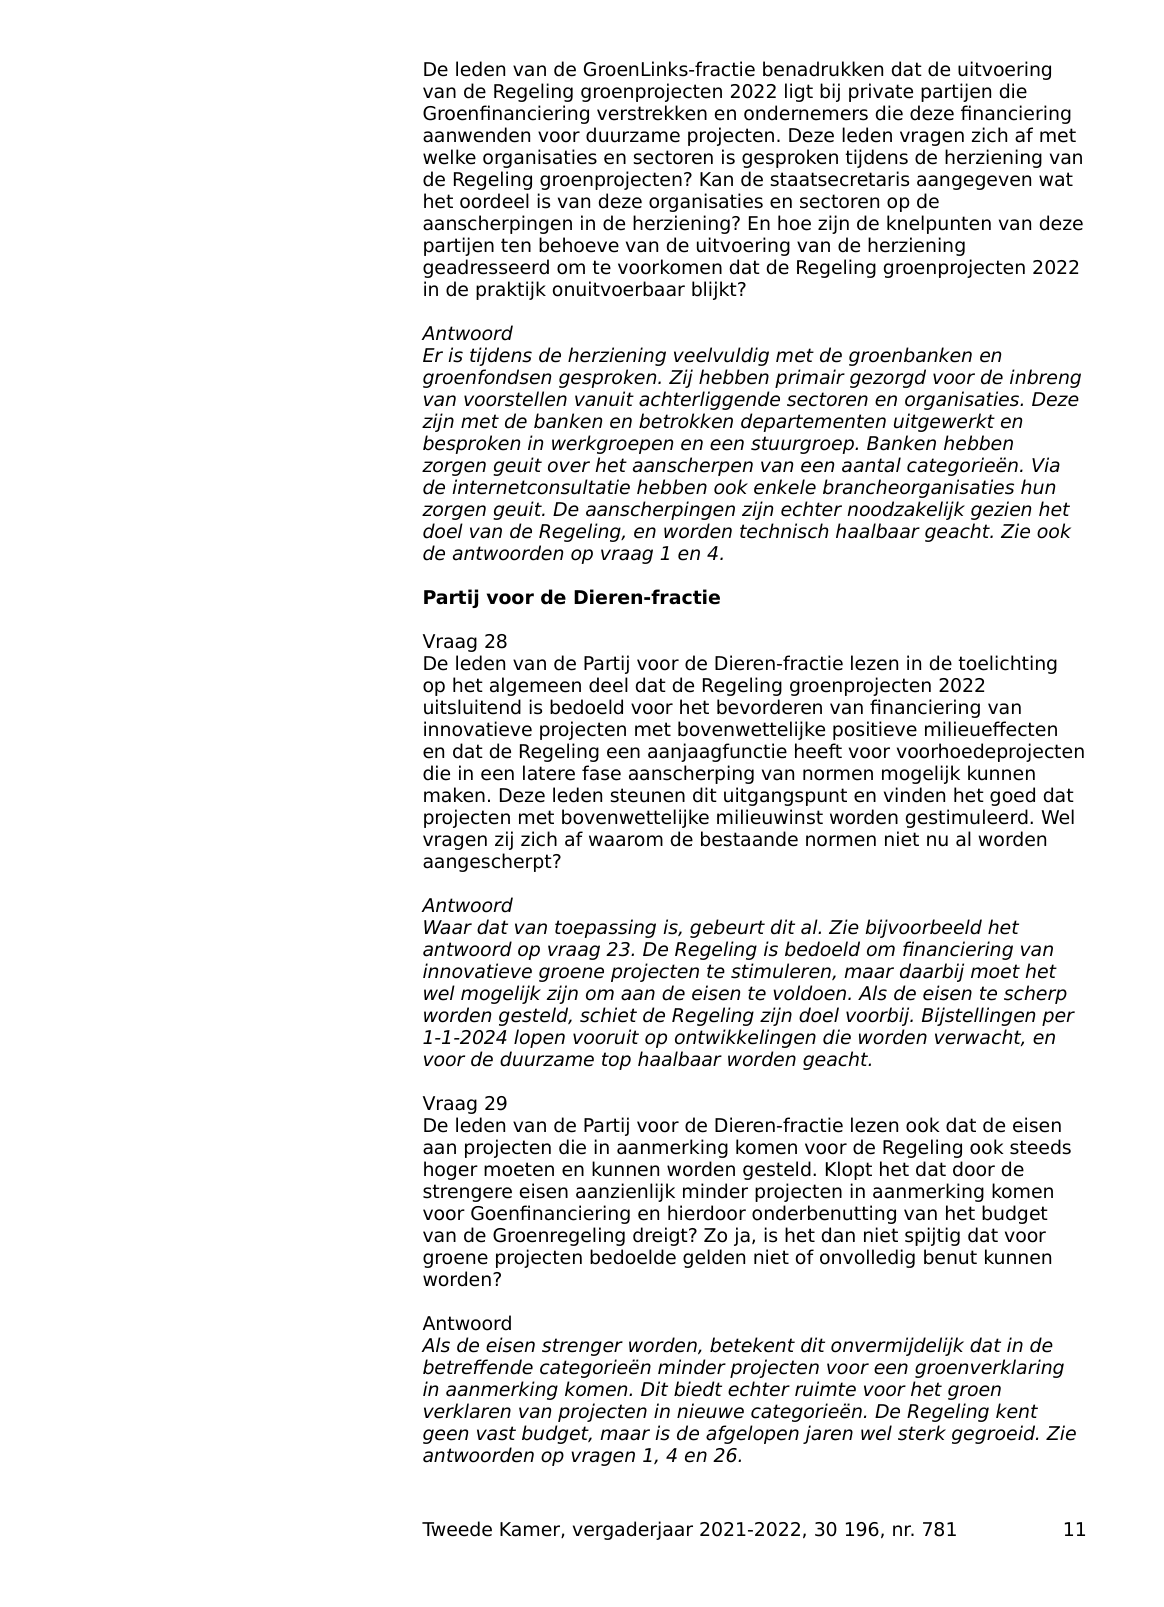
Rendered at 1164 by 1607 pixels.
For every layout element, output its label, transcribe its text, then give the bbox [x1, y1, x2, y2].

text Er is tijdens de herziening veelvuldig met de groenbanken en groenfondsen gesproken. Zij hebben primair gezorgd voor de inbreng van voorstellen vanuit achterliggende sectoren en organisaties. Deze zijn met de banken en betrokken departementen uitgewerkt en besproken in werkgroepen en een stuurgroep. Banken hebben zorgen geuit over het aanscherpen van een aantal categorieën. Via de internetconsultatie hebben ook enkele brancheorganisaties hun zorgen geuit. De aanscherpingen zijn echter noodzakelijk gezien het doel van de Regeling, en worden technisch haalbaar geacht. Zie ook de antwoorden op vraag 1 en 4. [422, 345, 1087, 565]
text Waar dat van toepassing is, gebeurt dit al. Zie bijvoorbeeld het antwoord op vraag 23. De Regeling is bedoeld om financiering van innovatieve groene projecten te stimuleren, maar daarbij moet het wel mogelijk zijn om aan de eisen te voldoen. Als de eisen te scherp worden gesteld, schiet de Regeling zijn doel voorbij. Bijstellingen per 1-1-2024 lopen vooruit op ontwikkelingen die worden verwacht, en voor de duurzame top haalbaar worden geacht. [422, 917, 1087, 1071]
text De leden van de Partij voor de Dieren-fractie lezen ook dat de eisen aan projecten die in aanmerking komen voor de Regeling ook steeds hoger moeten en kunnen worden gesteld. Klopt het dat door de strengere eisen aanzienlijk minder projecten in aanmerking komen voor Goenfinanciering en hierdoor onderbenutting van het budget van de Groenregeling dreigt? Zo ja, is het dan niet spijtig dat voor groene projecten bedoelde gelden niet of onvolledig benut kunnen worden? [422, 1115, 1087, 1291]
text Vraag 29 [422, 1093, 1087, 1115]
text Als de eisen strenger worden, betekent dit onvermijdelijk dat in de betreffende categorieën minder projecten voor een groenverklaring in aanmerking komen. Dit biedt echter ruimte voor het groen verklaren van projecten in nieuwe categorieën. De Regeling kent geen vast budget, maar is de afgelopen jaren wel sterk gegroeid. Zie antwoorden op vragen 1, 4 en 26. [422, 1335, 1087, 1467]
text Antwoord [422, 323, 1087, 345]
text De leden van de GroenLinks-fractie benadrukken dat de uitvoering van de Regeling groenprojecten 2022 ligt bij private partijen die Groenfinanciering verstrekken en ondernemers die deze financiering aanwenden voor duurzame projecten. Deze leden vragen zich af met welke organisaties en sectoren is gesproken tijdens de herziening van de Regeling groenprojecten? Kan de staatsecretaris aangegeven wat het oordeel is van deze organisaties en sectoren op de aanscherpingen in de herziening? En hoe zijn de knelpunten van deze partijen ten behoeve van de uitvoering van de herziening geadresseerd om te voorkomen dat de Regeling groenprojecten 2022 in de praktijk onuitvoerbaar blijkt? [422, 59, 1087, 301]
text Antwoord [422, 895, 1087, 917]
text De leden van de Partij voor de Dieren-fractie lezen in de toelichting op het algemeen deel dat de Regeling groenprojecten 2022 uitsluitend is bedoeld voor het bevorderen van financiering van innovatieve projecten met bovenwettelijke positieve milieueffecten en dat de Regeling een aanjaagfunctie heeft voor voorhoedeprojecten die in een latere fase aanscherping van normen mogelijk kunnen maken. Deze leden steunen dit uitgangspunt en vinden het goed dat projecten met bovenwettelijke milieuwinst worden gestimuleerd. Wel vragen zij zich af waarom de bestaande normen niet nu al worden aangescherpt? [422, 653, 1087, 873]
text Antwoord [422, 1313, 1087, 1335]
text Vraag 28 [422, 631, 1087, 653]
subtitle Partij voor de Dieren-fractie [422, 587, 1087, 609]
